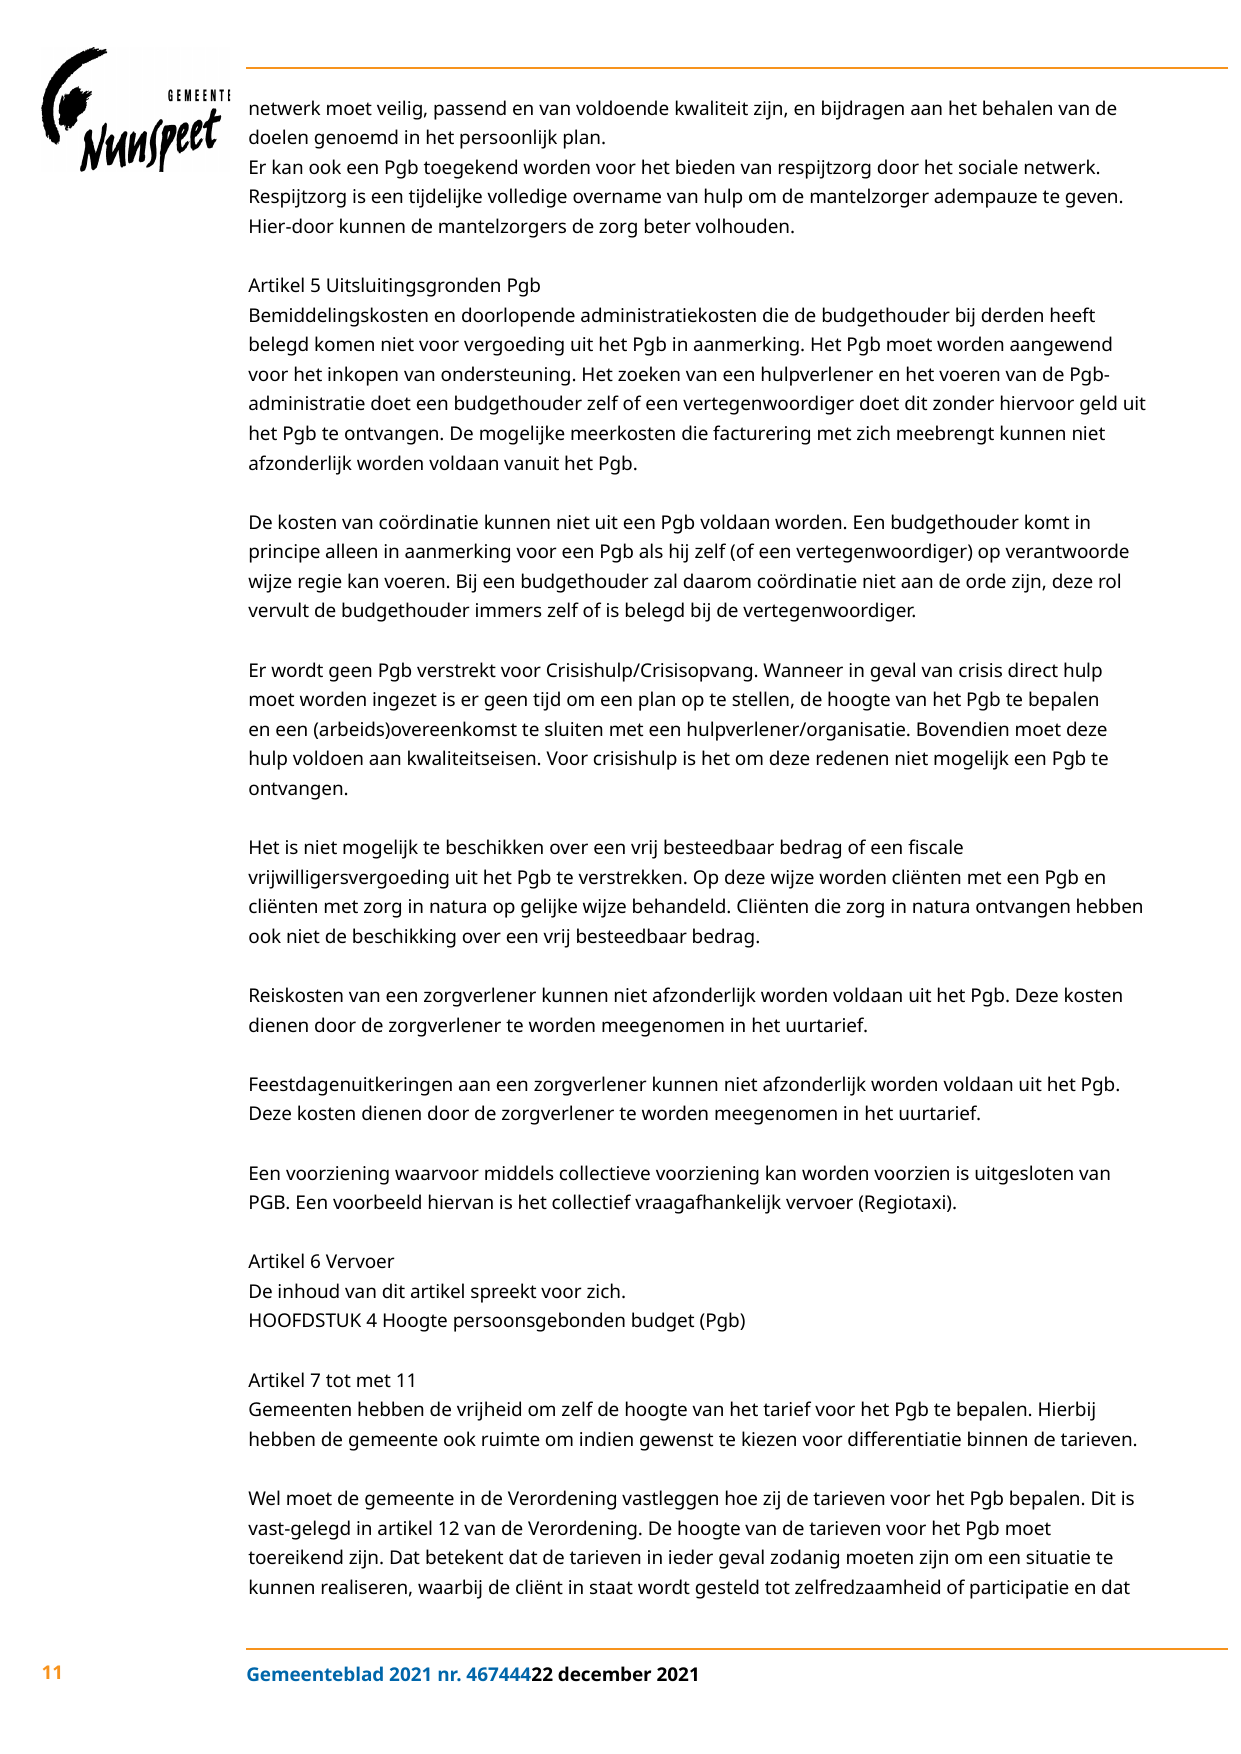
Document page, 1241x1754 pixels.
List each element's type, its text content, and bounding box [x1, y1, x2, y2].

text Artikel 6 Vervoer [248, 1248, 1152, 1274]
text netwerk moet veilig, passend en van voldoende kwaliteit zijn, en bijdragen aan het behalen van de doelen genoemd in het persoonlijk plan. [248, 95, 1152, 150]
text Feestdagenuitkeringen aan een zorgverlener kunnen niet afzonderlijk worden voldaan uit het Pgb. Deze kosten dienen door de zorgverlener te worden meegenomen in het uurtarief. [248, 1071, 1152, 1126]
text Bemiddelingskosten en doorlopende administratiekosten die de budgethouder bij derden heeft belegd komen niet voor vergoeding uit het Pgb in aanmerking. Het Pgb moet worden aangewend voor het inkopen van ondersteuning. Het zoeken van een hulpverlener en het voeren van de Pgb-administratie doet een budgethouder zelf of een vertegenwoordiger doet dit zonder hiervoor geld uit het Pgb te ontvangen. De mogelijke meerkosten die facturering met zich meebrengt kunnen niet afzonderlijk worden voldaan vanuit het Pgb. [248, 302, 1152, 476]
text De inhoud van dit artikel spreekt voor zich. [248, 1278, 1152, 1304]
text Het is niet mogelijk te beschikken over een vrij besteedbaar bedrag of een fiscale vrijwilligersvergoeding uit het Pgb te verstrekken. Op deze wijze worden cliënten met een Pgb en cliënten met zorg in natura op gelijke wijze behandeld. Cliënten die zorg in natura ontvangen hebben ook niet de beschikking over een vrij besteedbaar bedrag. [248, 834, 1152, 949]
text HOOFDSTUK 4 Hoogte persoonsgebonden budget (Pgb) [248, 1308, 1152, 1333]
text De kosten van coördinatie kunnen niet uit een Pgb voldaan worden. Een budgethouder komt in [248, 509, 1152, 535]
text Er wordt geen Pgb verstrekt voor Crisishulp/Crisisopvang. Wanneer in geval van crisis direct hulp [248, 657, 1152, 683]
text Artikel 7 tot met 11 [248, 1367, 1152, 1393]
text Respijtzorg is een tijdelijke volledige overname van hulp om de mantelzorger adempauze te geven. Hier-door kunnen de mantelzorgers de zorg beter volhouden. [248, 183, 1152, 239]
text Een voorziening waarvoor middels collectieve voorziening kan worden voorzien is uitgesloten van PGB. Een voorbeeld hiervan is het collectief vraagafhankelijk vervoer (Regiotaxi). [248, 1160, 1152, 1215]
text Er kan ook een Pgb toegekend worden voor het bieden van respijtzorg door het sociale netwerk. [248, 154, 1152, 180]
picture [41, 47, 231, 172]
text en een (arbeids)overeenkomst te sluiten met een hulpverlener/organisatie. Bovendien moet deze hulp voldoen aan kwaliteitseisen. Voor crisishulp is het om deze redenen niet mogelijk een Pgb te ontvangen. [248, 716, 1152, 801]
text Wel moet de gemeente in de Verordening vastleggen hoe zij de tarieven voor het Pgb bepalen. Dit is vast-gelegd in artikel 12 van de Verordening. De hoogte van de tarieven voor het Pgb moet toereikend zijn. Dat betekent dat de tarieven in ieder geval zodanig moeten zijn om een situatie te kunnen realiseren, waarbij de cliënt in staat wordt gesteld tot zelfredzaamheid of participatie en dat [248, 1485, 1152, 1600]
text principe alleen in aanmerking voor een Pgb als hij zelf (of een vertegenwoordiger) op verantwoorde wijze regie kan voeren. Bij een budgethouder zal daarom coördinatie niet aan de orde zijn, deze rol vervult de budgethouder immers zelf of is belegd bij de vertegenwoordiger. [248, 538, 1152, 623]
text Gemeenten hebben de vrijheid om zelf de hoogte van het tarief voor het Pgb te bepalen. Hierbij hebben de gemeente ook ruimte om indien gewenst te kiezen voor differentiatie binnen de tarieven. [248, 1396, 1152, 1452]
text Reiskosten van een zorgverlener kunnen niet afzonderlijk worden voldaan uit het Pgb. Deze kosten dienen door de zorgverlener te worden meegenomen in het uurtarief. [248, 982, 1152, 1038]
text Artikel 5 Uitsluitingsgronden Pgb [248, 272, 1152, 298]
text moet worden ingezet is er geen tijd om een plan op te stellen, de hoogte van het Pgb te bepalen [248, 686, 1152, 712]
